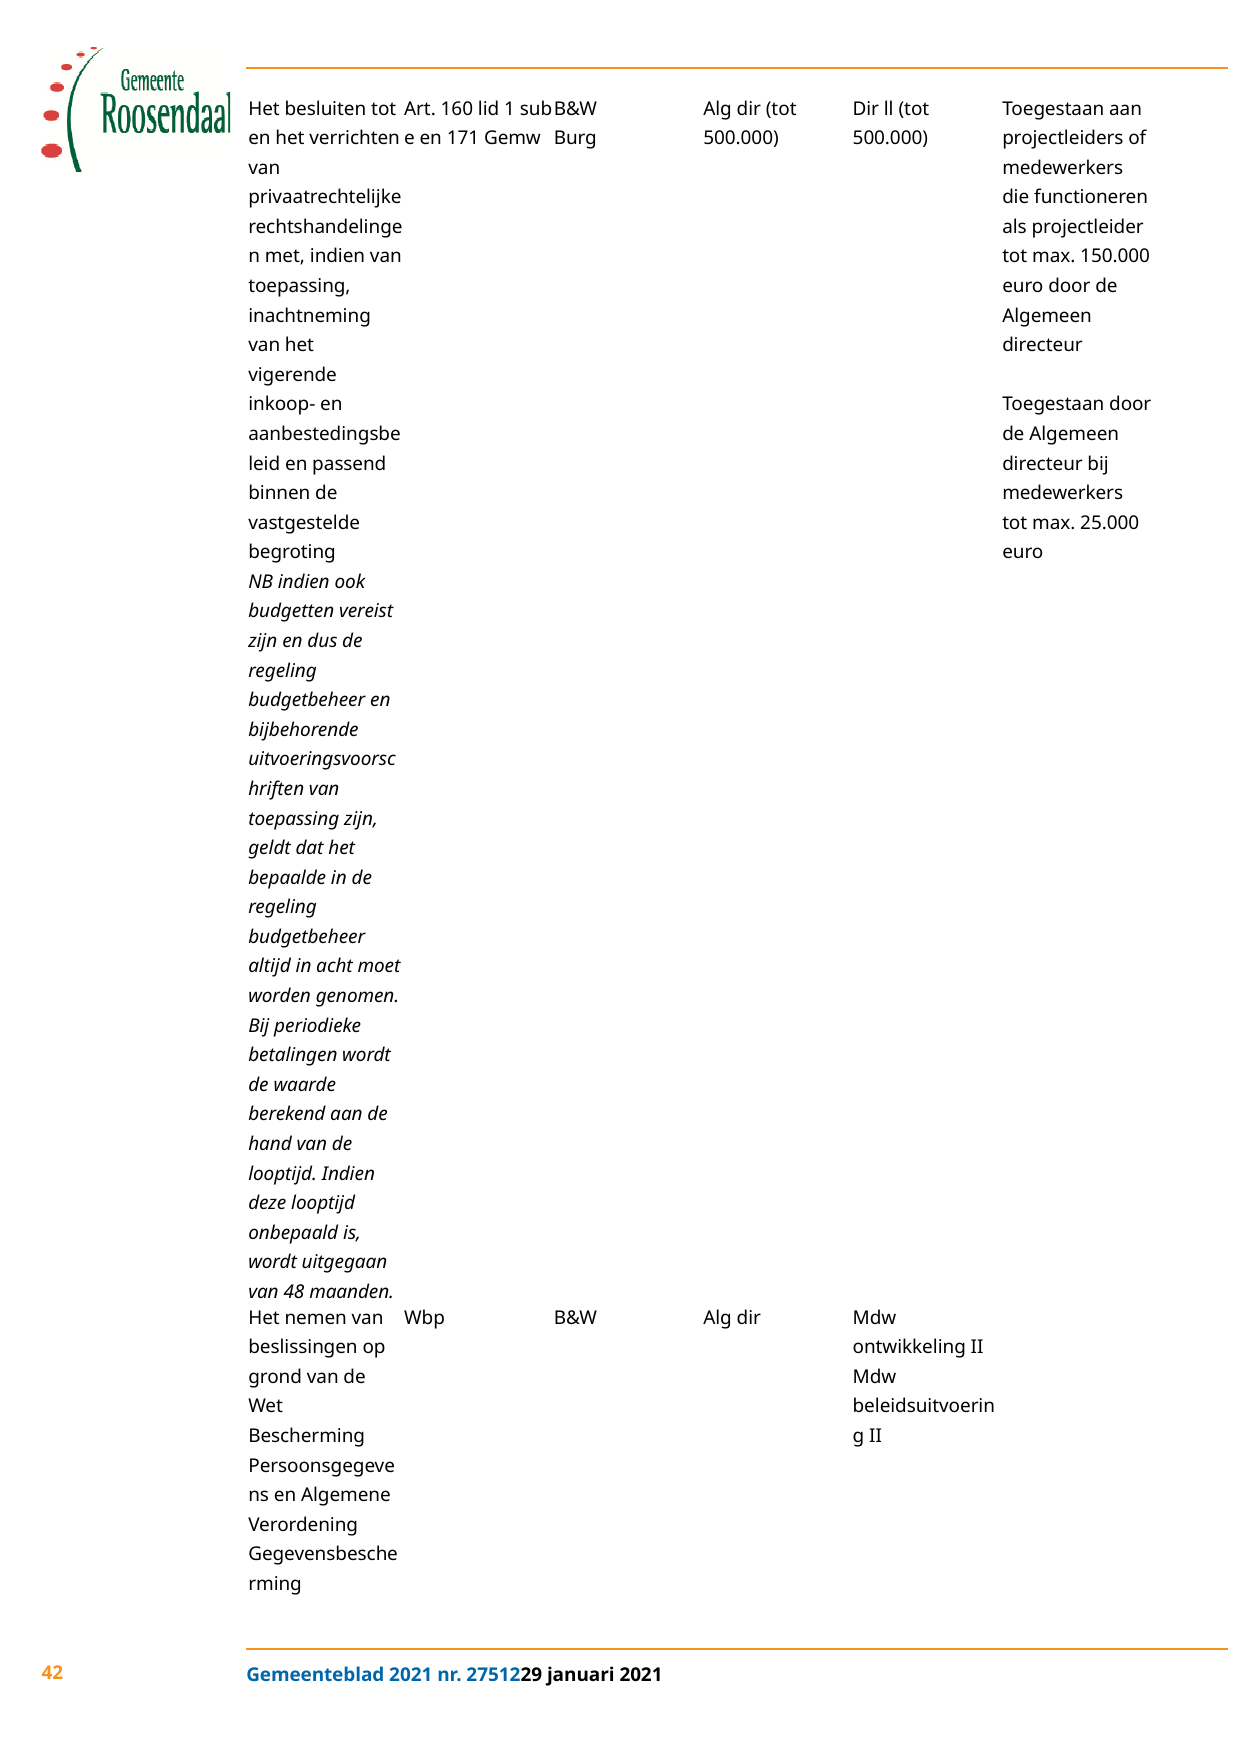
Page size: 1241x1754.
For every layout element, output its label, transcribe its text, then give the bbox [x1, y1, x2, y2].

picture [41, 47, 231, 172]
table_cell Wbp [404, 1304, 553, 1596]
table_cell B&W [554, 1304, 703, 1596]
table_cell Toegestaan aan projectleiders of medewerkers die functioneren als projectleider tot max. 150.000 euro door de Algemeen directeur Toegestaan door de Algemeen directeur bij medewerkers tot max. 25.000 euro [1002, 95, 1152, 1304]
table_cell Alg dir [703, 1304, 852, 1596]
table_cell Alg dir (tot 500.000) [703, 95, 852, 1304]
table_cell B&W Burg [554, 95, 703, 1304]
table_cell [1002, 1304, 1152, 1596]
table_cell Art. 160 lid 1 sub e en 171 Gemw [404, 95, 553, 1304]
table_cell Het nemen van beslissingen op grond van de Wet Bescherming Persoonsgegevens en Algemene Verordening Gegevensbescherming [248, 1304, 404, 1596]
table_cell Het besluiten tot en het verrichten van privaatrechtelijke rechtshandelingen met, indien van toepassing, inachtneming van het vigerende inkoop- en aanbestedingsbeleid en passend binnen de vastgestelde begroting NB indien ook budgetten vereist zijn en dus de regeling budgetbeheer en bijbehorende uitvoeringsvoorschriften van toepassing zijn, geldt dat het bepaalde in de regeling budgetbeheer altijd in acht moet worden genomen. Bij periodieke betalingen wordt de waarde berekend aan de hand van de looptijd. Indien deze looptijd onbepaald is, wordt uitgegaan van 48 maanden. [248, 95, 404, 1304]
table_cell Dir ll (tot 500.000) [853, 95, 1002, 1304]
table_cell Mdw ontwikkeling II Mdw beleidsuitvoering II [853, 1304, 1002, 1596]
